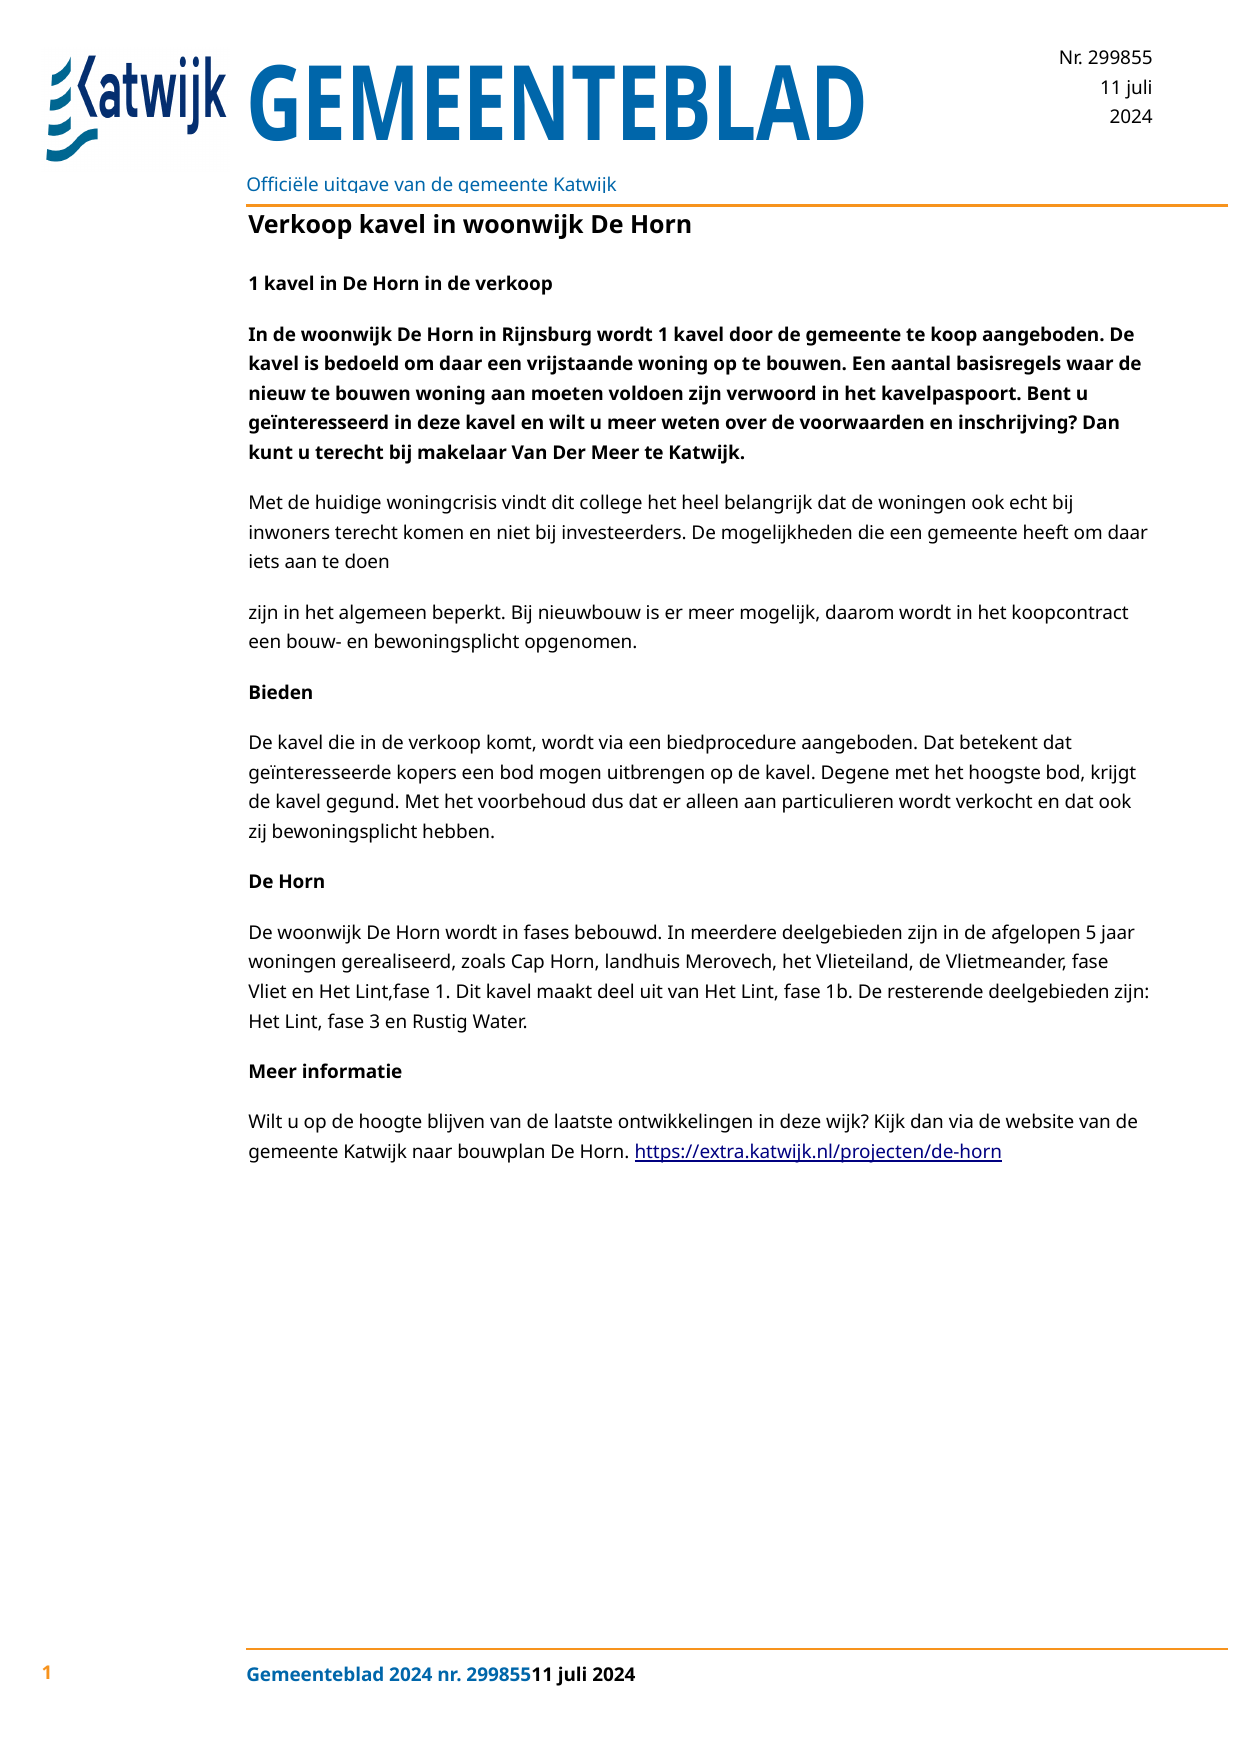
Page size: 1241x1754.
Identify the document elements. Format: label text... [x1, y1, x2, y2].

text Meer informatie [248, 1058, 1152, 1084]
text Met de huidige woningcrisis vindt dit college het heel belangrijk dat de woningen ook echt bij inwoners terecht komen en niet bij investeerders. De mogelijkheden die een gemeente heeft om daar iets aan te doen [248, 489, 1152, 574]
text Verkoop kavel in woonwijk De Horn [248, 207, 1152, 241]
picture [41, 47, 231, 172]
text De woonwijk De Horn wordt in fases bebouwd. In meerdere deelgebieden zijn in de afgelopen 5 jaar woningen gerealiseerd, zoals Cap Horn, landhuis Merovech, het Vlieteiland, de Vlietmeander, fase Vliet en Het Lint,fase 1. Dit kavel maakt deel uit van Het Lint, fase 1b. De resterende deelgebieden zijn: Het Lint, fase 3 en Rustig Water. [248, 919, 1152, 1033]
text 1 kavel in De Horn in de verkoop [248, 270, 1152, 296]
text zijn in het algemeen beperkt. Bij nieuwbouw is er meer mogelijk, daarom wordt in het koopcontract een bouw- en bewoningsplicht opgenomen. [248, 599, 1152, 654]
text Wilt u op de hoogte blijven van de laatste ontwikkelingen in deze wijk? Kijk dan via de website van de gemeente Katwijk naar bouwplan De Horn. https://extra.katwijk.nl/projecten/de-horn [248, 1109, 1152, 1164]
text Bieden [248, 679, 1152, 705]
text In de woonwijk De Horn in Rijnsburg wordt 1 kavel door de gemeente te koop aangeboden. De kavel is bedoeld om daar een vrijstaande woning op te bouwen. Een aantal basisregels waar de nieuw te bouwen woning aan moeten voldoen zijn verwoord in het kavelpaspoort. Bent u geïnteresseerd in deze kavel en wilt u meer weten over de voorwaarden en inschrijving? Dan kunt u terecht bij makelaar Van Der Meer te Katwijk. [248, 321, 1152, 465]
text De Horn [248, 869, 1152, 894]
text De kavel die in de verkoop komt, wordt via een biedprocedure aangeboden. Dat betekent dat geïnteresseerde kopers een bod mogen uitbrengen op de kavel. Degene met het hoogste bod, krijgt de kavel gegund. Met het voorbehoud dus dat er alleen aan particulieren wordt verkocht en dat ook zij bewoningsplicht hebben. [248, 729, 1152, 844]
